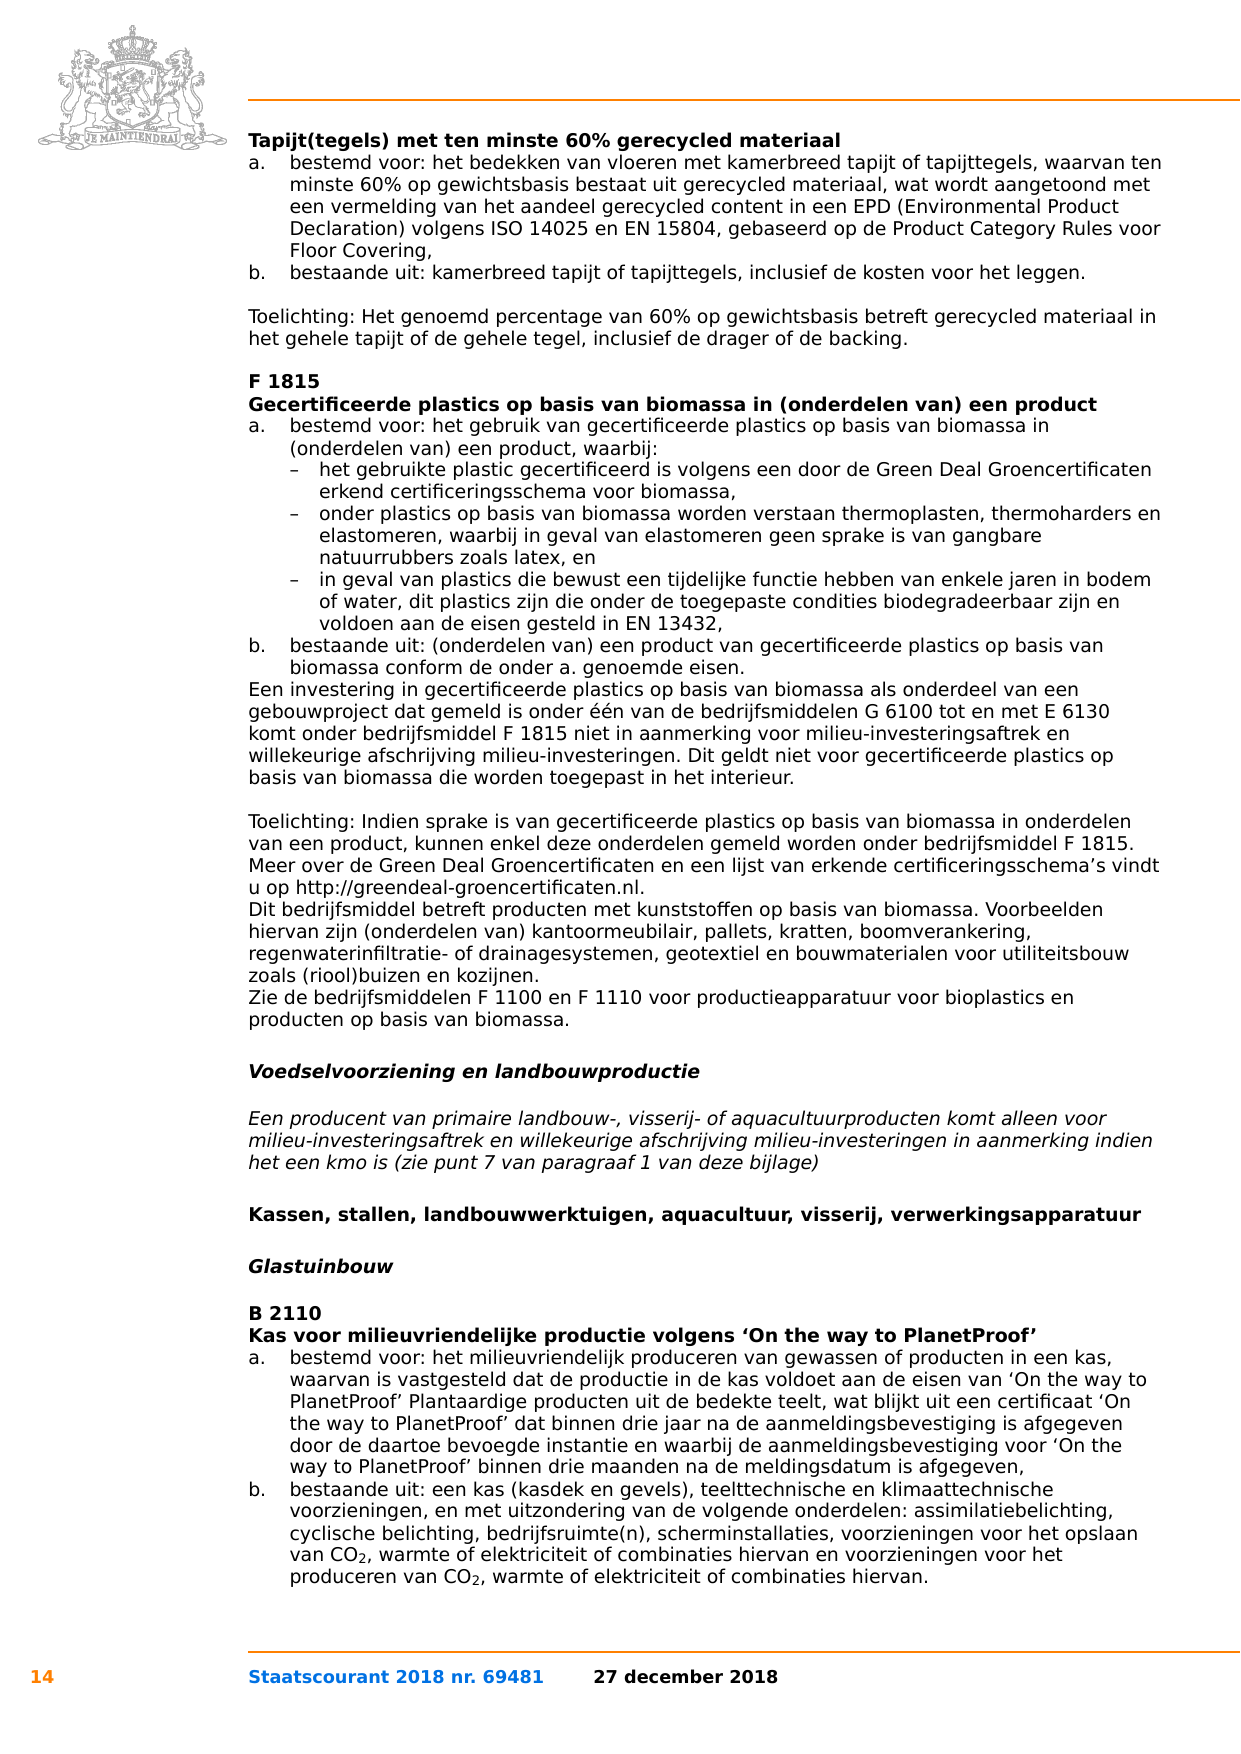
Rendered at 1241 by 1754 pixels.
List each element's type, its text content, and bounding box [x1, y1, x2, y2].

subtitle Voedselvoorziening en landbouwproductie [248, 1061, 1163, 1083]
text Gecertificeerde plastics op basis van biomassa in (onderdelen van) een product [248, 393, 1163, 415]
text F 1815 [248, 371, 1163, 393]
text b. bestaande uit: een kas (kasdek en gevels), teelttechnische en klimaattechnische voorzieningen, en met uitzondering van de volgende onderdelen: assimilatiebelichting, cyclische belichting, bedrijfsruimte(n), scherminstallaties, voorzieningen voor het opslaan van CO2, warmte of elektriciteit of combinaties hiervan en voorzieningen voor het produceren van CO2, warmte of elektriciteit of combinaties hiervan. [248, 1478, 1163, 1588]
text – onder plastics op basis van biomassa worden verstaan thermoplasten, thermoharders en elastomeren, waarbij in geval van elastomeren geen sprake is van gangbare natuurrubbers zoals latex, en [289, 503, 1163, 569]
text Toelichting: Indien sprake is van gecertificeerde plastics op basis van biomassa in onderdelen van een product, kunnen enkel deze onderdelen gemeld worden onder bedrijfsmiddel F 1815. [248, 811, 1163, 855]
text – het gebruikte plastic gecertificeerd is volgens een door de Green Deal Groencertificaten erkend certificeringsschema voor biomassa, [289, 459, 1163, 503]
text Kas voor milieuvriendelijke productie volgens ‘On the way to PlanetProof’ [248, 1324, 1163, 1347]
text – in geval van plastics die bewust een tijdelijke functie hebben van enkele jaren in bodem of water, dit plastics zijn die onder de toegepaste condities biodegradeerbaar zijn en voldoen aan de eisen gesteld in EN 13432, [289, 569, 1163, 635]
text a. bestemd voor: het milieuvriendelijk produceren van gewassen of producten in een kas, waarvan is vastgesteld dat de productie in de kas voldoet aan de eisen van ‘On the way to PlanetProof’ Plantaardige producten uit de bedekte teelt, wat blijkt uit een certificaat ‘On the way to PlanetProof’ dat binnen drie jaar na de aanmeldingsbevestiging is afgegeven door de daartoe bevoegde instantie en waarbij de aanmeldingsbevestiging voor ‘On the way to PlanetProof’ binnen drie maanden na de meldingsdatum is afgegeven, [248, 1347, 1163, 1478]
text b. bestaande uit: kamerbreed tapijt of tapijttegels, inclusief de kosten voor het leggen. [248, 262, 1163, 284]
text b. bestaande uit: (onderdelen van) een product van gecertificeerde plastics op basis van biomassa conform de onder a. genoemde eisen. [248, 635, 1163, 679]
text Een producent van primaire landbouw-, visserij- of aquacultuurproducten komt alleen voor milieu-investeringsaftrek en willekeurige afschrijving milieu-investeringen in aanmerking indien het een kmo is (zie punt 7 van paragraaf 1 van deze bijlage) [248, 1108, 1163, 1174]
subtitle Glastuinbouw [248, 1256, 1163, 1278]
text Dit bedrijfsmiddel betreft producten met kunststoffen op basis van biomassa. Voorbeelden hiervan zijn (onderdelen van) kantoormeubilair, pallets, kratten, boomverankering, regenwaterinfiltratie- of drainagesystemen, geotextiel en bouwmaterialen voor utiliteitsbouw zoals (riool)buizen en kozijnen. [248, 899, 1163, 987]
text Zie de bedrijfsmiddelen F 1100 en F 1110 voor productieapparatuur voor bioplastics en producten op basis van biomassa. [248, 987, 1163, 1031]
subtitle Kassen, stallen, landbouwwerktuigen, aquacultuur, visserij, verwerkingsapparatuur [248, 1204, 1163, 1226]
text a. bestemd voor: het gebruik van gecertificeerde plastics op basis van biomassa in (onderdelen van) een product, waarbij: [248, 415, 1163, 459]
text Toelichting: Het genoemd percentage van 60% op gewichtsbasis betreft gerecycled materiaal in het gehele tapijt of de gehele tegel, inclusief de drager of de backing. [248, 306, 1163, 349]
text B 2110 [248, 1303, 1163, 1324]
picture [38, 25, 227, 150]
text Een investering in gecertificeerde plastics op basis van biomassa als onderdeel van een gebouwproject dat gemeld is onder één van de bedrijfsmiddelen G 6100 tot en met E 6130 komt onder bedrijfsmiddel F 1815 niet in aanmerking voor milieu-investeringsaftrek en willekeurige afschrijving milieu-investeringen. Dit geldt niet voor gecertificeerde plastics op basis van biomassa die worden toegepast in het interieur. [248, 679, 1163, 789]
text Meer over de Green Deal Groencertificaten en een lijst van erkende certificeringsschema’s vindt u op http://greendeal-groencertificaten.nl. [248, 855, 1163, 899]
text a. bestemd voor: het bedekken van vloeren met kamerbreed tapijt of tapijttegels, waarvan ten minste 60% op gewichtsbasis bestaat uit gerecycled materiaal, wat wordt aangetoond met een vermelding van het aandeel gerecycled content in een EPD (Environmental Product Declaration) volgens ISO 14025 en EN 15804, gebaseerd op de Product Category Rules voor Floor Covering, [248, 152, 1163, 262]
text Tapijt(tegels) met ten minste 60% gerecycled materiaal [248, 130, 1163, 152]
